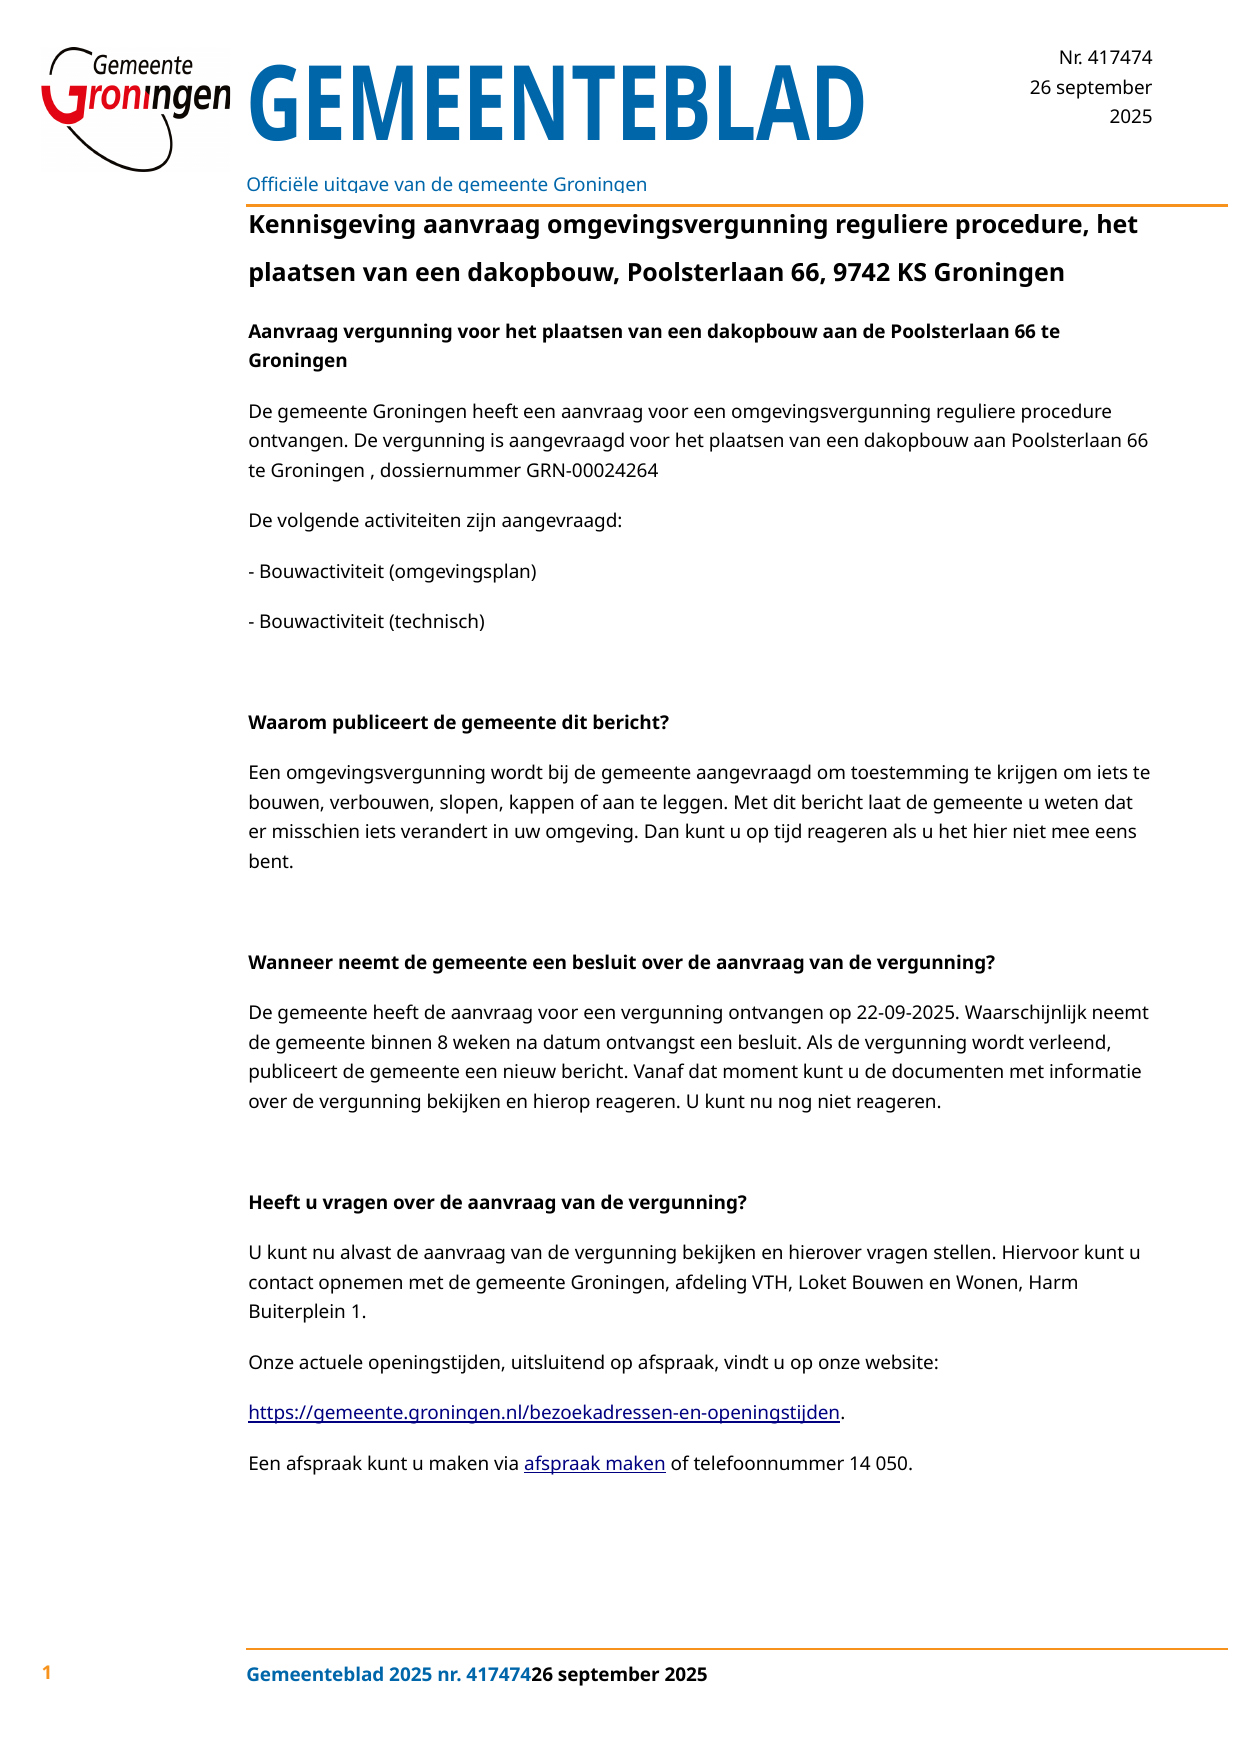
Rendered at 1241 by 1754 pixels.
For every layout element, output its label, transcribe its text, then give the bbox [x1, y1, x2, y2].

text Aanvraag vergunning voor het plaatsen van een dakopbouw aan de Poolsterlaan 66 te Groningen [248, 318, 1152, 373]
text De gemeente Groningen heeft een aanvraag voor een omgevingsvergunning reguliere procedure ontvangen. De vergunning is aangevraagd voor het plaatsen van een dakopbouw aan Poolsterlaan 66 te Groningen , dossiernummer GRN-00024264 [248, 398, 1152, 483]
text U kunt nu alvast de aanvraag van de vergunning bekijken en hierover vragen stellen. Hiervoor kunt u contact opnemen met de gemeente Groningen, afdeling VTH, Loket Bouwen en Wonen, Harm Buiterplein 1. [248, 1239, 1152, 1324]
text Wanneer neemt de gemeente een besluit over de aanvraag van de vergunning? [248, 949, 1152, 975]
text - Bouwactiviteit (technisch) [248, 608, 1152, 634]
text Een omgevingsvergunning wordt bij de gemeente aangevraagd om toestemming te krijgen om iets te bouwen, verbouwen, slopen, kappen of aan te leggen. Met dit bericht laat de gemeente u weten dat er misschien iets verandert in uw omgeving. Dan kunt u op tijd reageren als u het hier niet mee eens bent. [248, 759, 1152, 874]
text Kennisgeving aanvraag omgevingsvergunning reguliere procedure, het plaatsen van een dakopbouw, Poolsterlaan 66, 9742 KS Groningen [248, 207, 1152, 288]
text Een afspraak kunt u maken via afspraak maken of telefoonnummer 14 050. [248, 1450, 1152, 1476]
text Heeft u vragen over de aanvraag van de vergunning? [248, 1189, 1152, 1215]
text De volgende activiteiten zijn aangevraagd: [248, 507, 1152, 533]
text Waarom publiceert de gemeente dit bericht? [248, 709, 1152, 735]
text https://gemeente.groningen.nl/bezoekadressen-en-openingstijden. [248, 1399, 1152, 1425]
text Onze actuele openingstijden, uitsluitend op afspraak, vindt u op onze website: [248, 1349, 1152, 1375]
text De gemeente heeft de aanvraag voor een vergunning ontvangen op 22-09-2025. Waarschijnlijk neemt de gemeente binnen 8 weken na datum ontvangst een besluit. Als de vergunning wordt verleend, publiceert de gemeente een nieuw bericht. Vanaf dat moment kunt u de documenten met informatie over de vergunning bekijken en hierop reageren. U kunt nu nog niet reageren. [248, 999, 1152, 1114]
picture [41, 47, 231, 172]
text - Bouwactiviteit (omgevingsplan) [248, 558, 1152, 584]
